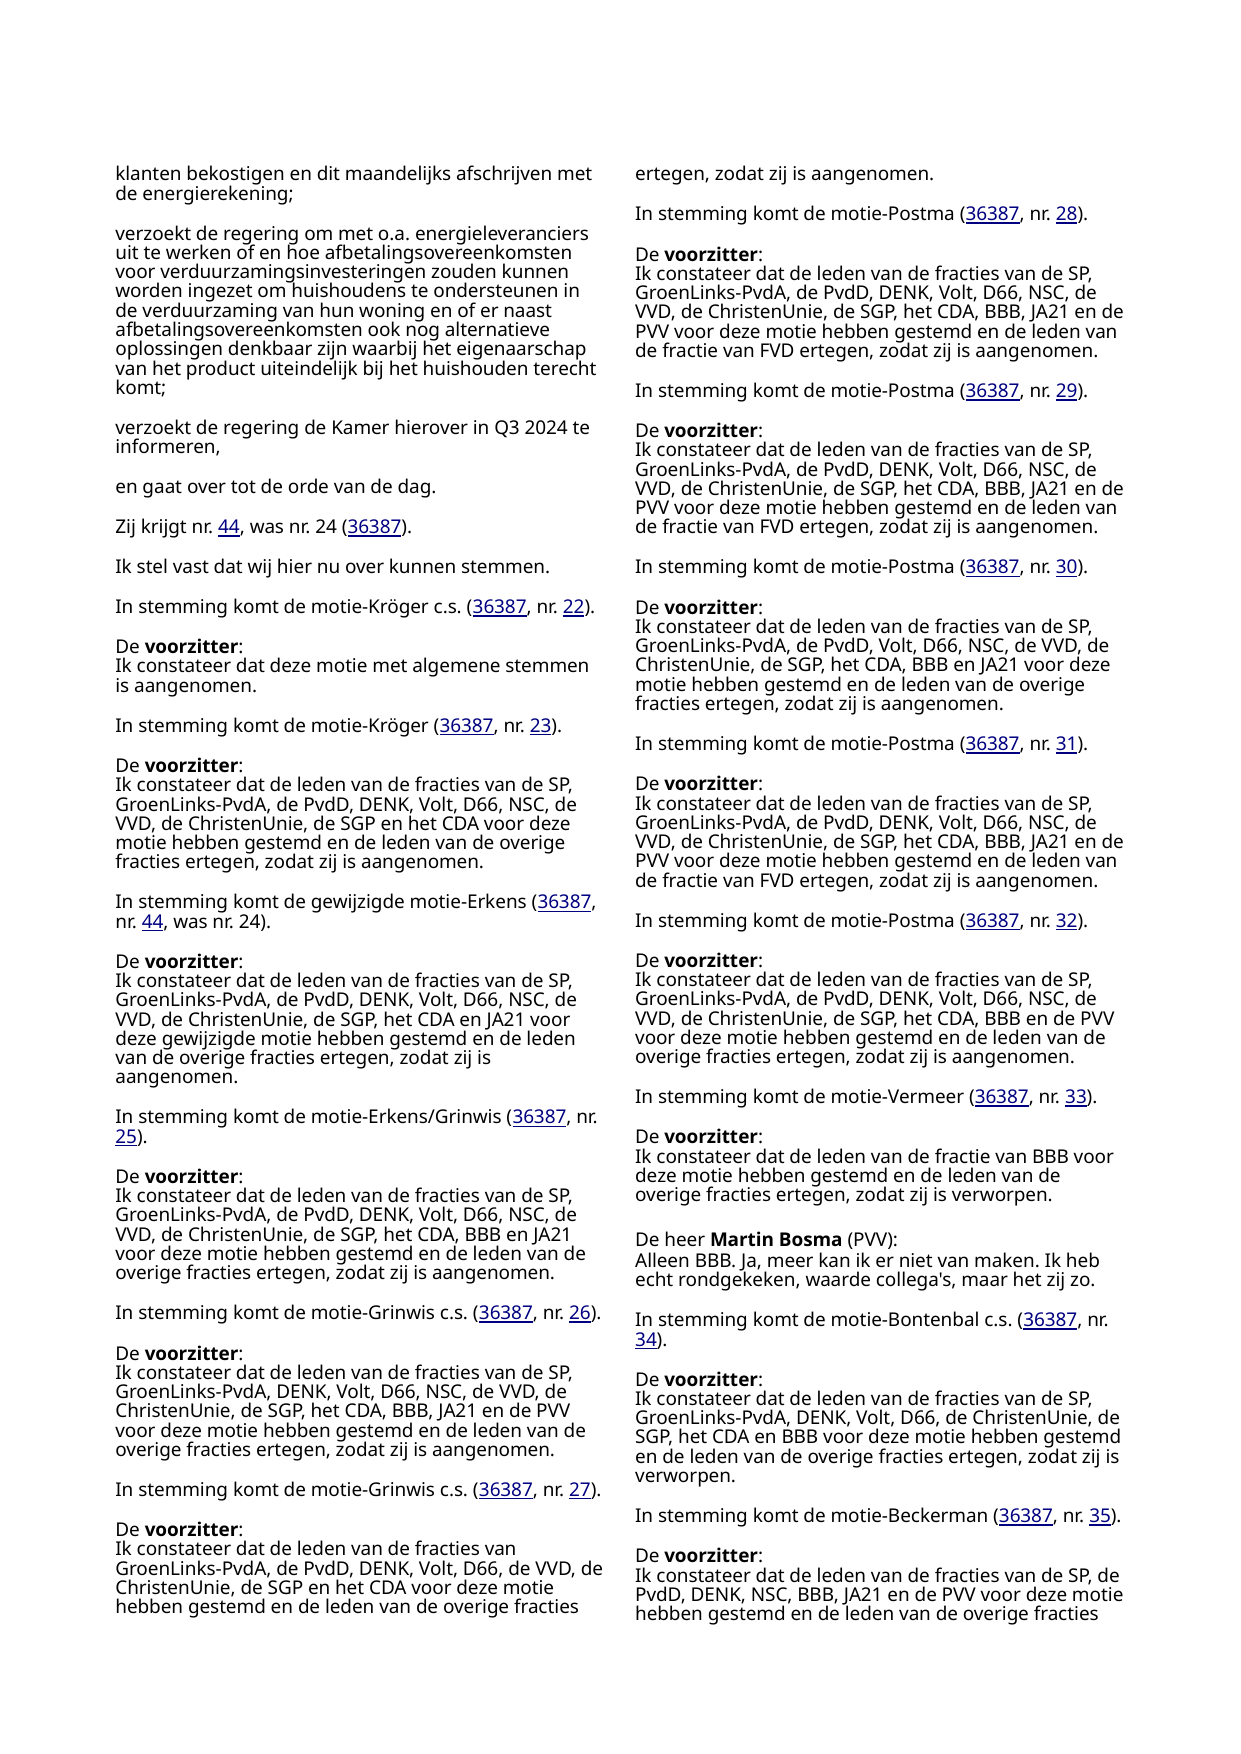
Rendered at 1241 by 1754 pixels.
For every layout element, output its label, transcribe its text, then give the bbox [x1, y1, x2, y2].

text Ik constateer dat deze motie met algemene stemmen is aangenomen. [115, 657, 605, 696]
text Ik constateer dat de leden van de fracties van de SP, GroenLinks-PvdA, DENK, Volt, D66, NSC, de VVD, de ChristenUnie, de SGP, het CDA, BBB, JA21 en de PVV voor deze motie hebben gestemd en de leden van de overige fracties ertegen, zodat zij is aangenomen. [115, 1364, 605, 1460]
text De voorzitter: [635, 775, 1125, 794]
text Ik constateer dat de leden van de fracties van de SP, GroenLinks-PvdA, de PvdD, Volt, D66, NSC, de VVD, de ChristenUnie, de SGP, het CDA, BBB en JA21 voor deze motie hebben gestemd en de leden van de overige fracties ertegen, zodat zij is aangenomen. [635, 618, 1125, 714]
text De voorzitter: [635, 599, 1125, 618]
text In stemming komt de motie-Postma (36387, nr. 29). [635, 382, 1125, 401]
text Alleen BBB. Ja, meer kan ik er niet van maken. Ik heb echt rondgekeken, waarde collega's, maar het zij zo. [635, 1252, 1125, 1291]
text Ik constateer dat de leden van de fracties van GroenLinks-PvdA, de PvdD, DENK, Volt, D66, de VVD, de ChristenUnie, de SGP en het CDA voor deze motie hebben gestemd en de leden van de overige fracties [115, 1540, 605, 1617]
text Ik stel vast dat wij hier nu over kunnen stemmen. [115, 558, 605, 577]
text De voorzitter: [635, 952, 1125, 971]
text In stemming komt de motie-Bontenbal c.s. (36387, nr. 34). [635, 1311, 1125, 1350]
text Ik constateer dat de leden van de fractie van BBB voor deze motie hebben gestemd en de leden van de overige fracties ertegen, zodat zij is verworpen. [635, 1148, 1125, 1205]
text In stemming komt de motie-Postma (36387, nr. 28). [635, 205, 1125, 225]
text verzoekt de regering de Kamer hierover in Q3 2024 te informeren, [115, 419, 605, 457]
text Ik constateer dat de leden van de fracties van de SP, GroenLinks-PvdA, de PvdD, DENK, Volt, D66, NSC, de VVD, de ChristenUnie, de SGP, het CDA, BBB en de PVV voor deze motie hebben gestemd en de leden van de overige fracties ertegen, zodat zij is aangenomen. [635, 971, 1125, 1067]
text Ik constateer dat de leden van de fracties van de SP, GroenLinks-PvdA, de PvdD, DENK, Volt, D66, NSC, de VVD, de ChristenUnie, de SGP, het CDA, BBB, JA21 en de PVV voor deze motie hebben gestemd en de leden van de fractie van FVD ertegen, zodat zij is aangenomen. [635, 441, 1125, 538]
text In stemming komt de motie-Postma (36387, nr. 30). [635, 558, 1125, 578]
text In stemming komt de gewijzigde motie-Erkens (36387, nr. 44, was nr. 24). [115, 893, 605, 932]
text De voorzitter: [115, 1344, 605, 1364]
text In stemming komt de motie-Postma (36387, nr. 31). [635, 735, 1125, 754]
text Ik constateer dat de leden van de fracties van de SP, GroenLinks-PvdA, de PvdD, DENK, Volt, D66, NSC, de VVD, de ChristenUnie, de SGP, het CDA en JA21 voor deze gewijzigde motie hebben gestemd en de leden van de overige fracties ertegen, zodat zij is aangenomen. [115, 972, 605, 1088]
text De voorzitter: [635, 422, 1125, 441]
text Ik constateer dat de leden van de fracties van de SP, GroenLinks-PvdA, de PvdD, DENK, Volt, D66, NSC, de VVD, de ChristenUnie, de SGP en het CDA voor deze motie hebben gestemd en de leden van de overige fracties ertegen, zodat zij is aangenomen. [115, 776, 605, 873]
text In stemming komt de motie-Postma (36387, nr. 32). [635, 912, 1125, 931]
text De voorzitter: [635, 1128, 1125, 1148]
text De voorzitter: [635, 1547, 1125, 1567]
text De voorzitter: [635, 1371, 1125, 1390]
text ertegen, zodat zij is aangenomen. [635, 165, 1125, 184]
text De voorzitter: [115, 757, 605, 776]
text Ik constateer dat de leden van de fracties van de SP, GroenLinks-PvdA, DENK, Volt, D66, de ChristenUnie, de SGP, het CDA en BBB voor deze motie hebben gestemd en de leden van de overige fracties ertegen, zodat zij is verworpen. [635, 1390, 1125, 1486]
text De heer Martin Bosma (PVV): [635, 1226, 1125, 1252]
text Ik constateer dat de leden van de fracties van de SP, GroenLinks-PvdA, de PvdD, DENK, Volt, D66, NSC, de VVD, de ChristenUnie, de SGP, het CDA, BBB, JA21 en de PVV voor deze motie hebben gestemd en de leden van de fractie van FVD ertegen, zodat zij is aangenomen. [635, 794, 1125, 891]
text In stemming komt de motie-Kröger (36387, nr. 23). [115, 717, 605, 736]
text In stemming komt de motie-Beckerman (36387, nr. 35). [635, 1507, 1125, 1526]
text De voorzitter: [115, 638, 605, 657]
text De voorzitter: [115, 953, 605, 972]
text Ik constateer dat de leden van de fracties van de SP, GroenLinks-PvdA, de PvdD, DENK, Volt, D66, NSC, de VVD, de ChristenUnie, de SGP, het CDA, BBB en JA21 voor deze motie hebben gestemd en de leden van de overige fracties ertegen, zodat zij is aangenomen. [115, 1187, 605, 1283]
text en gaat over tot de orde van de dag. [115, 478, 605, 497]
text Ik constateer dat de leden van de fracties van de SP, GroenLinks-PvdA, de PvdD, DENK, Volt, D66, NSC, de VVD, de ChristenUnie, de SGP, het CDA, BBB, JA21 en de PVV voor deze motie hebben gestemd en de leden van de fractie van FVD ertegen, zodat zij is aangenomen. [635, 265, 1125, 361]
text Zij krijgt nr. 44, was nr. 24 (36387). [115, 518, 605, 537]
text De voorzitter: [115, 1521, 605, 1540]
text In stemming komt de motie-Erkens/Grinwis (36387, nr. 25). [115, 1108, 605, 1147]
text In stemming komt de motie-Kröger c.s. (36387, nr. 22). [115, 598, 605, 617]
text klanten bekostigen en dit maandelijks afschrijven met de energierekening; [115, 165, 605, 204]
text In stemming komt de motie-Vermeer (36387, nr. 33). [635, 1088, 1125, 1107]
text De voorzitter: [115, 1168, 605, 1187]
text In stemming komt de motie-Grinwis c.s. (36387, nr. 26). [115, 1304, 605, 1324]
text De voorzitter: [635, 246, 1125, 265]
text verzoekt de regering om met o.a. energieleveranciers uit te werken of en hoe afbetalingsovereenkomsten voor verduurzamingsinvesteringen zouden kunnen worden ingezet om huishoudens te ondersteunen in de verduurzaming van hun woning en of er naast afbetalingsovereenkomsten ook nog alternatieve oplossingen denkbaar zijn waarbij het eigenaarschap van het product uiteindelijk bij het huishouden terecht komt; [115, 224, 605, 398]
text In stemming komt de motie-Grinwis c.s. (36387, nr. 27). [115, 1481, 605, 1500]
text Ik constateer dat de leden van de fracties van de SP, de PvdD, DENK, NSC, BBB, JA21 en de PVV voor deze motie hebben gestemd en de leden van de overige fracties [635, 1567, 1125, 1624]
